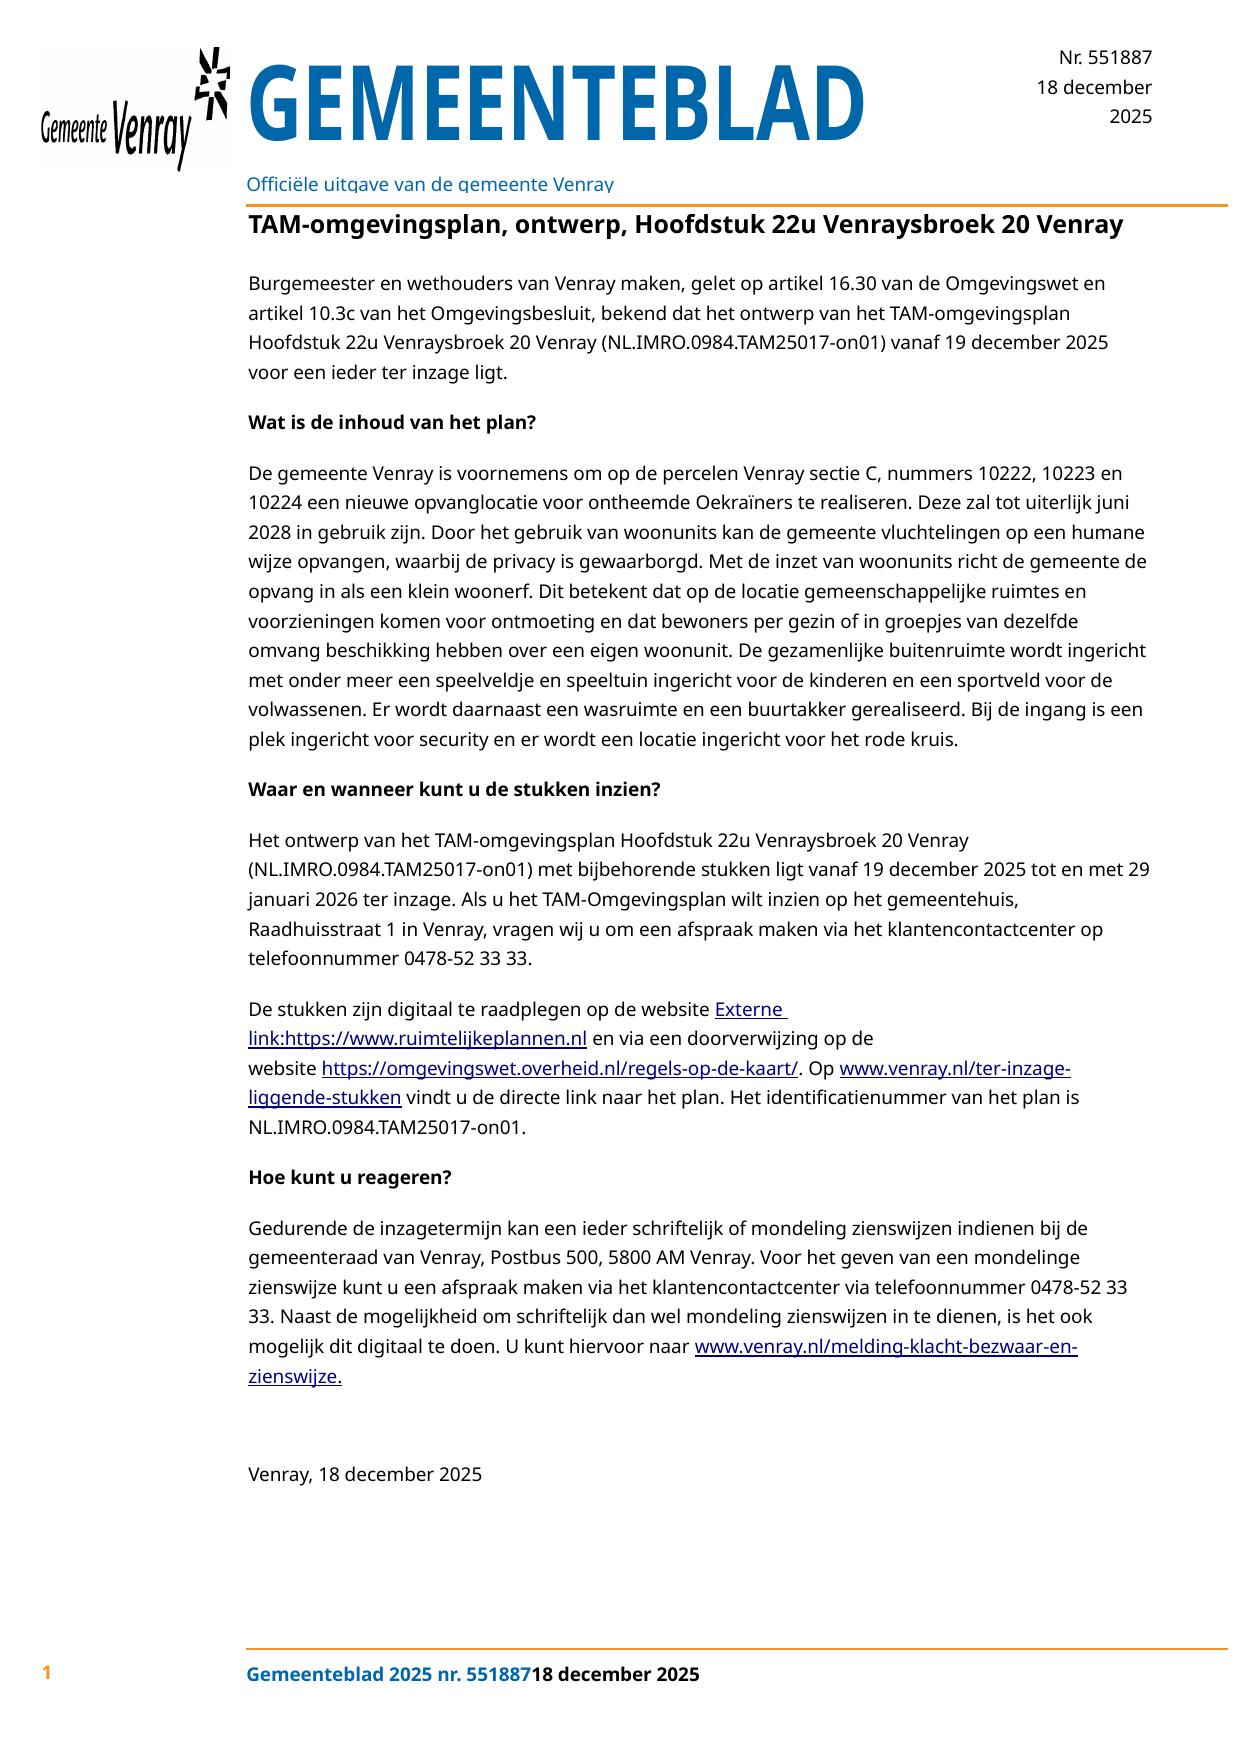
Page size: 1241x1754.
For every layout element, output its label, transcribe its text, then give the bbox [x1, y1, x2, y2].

text Waar en wanneer kunt u de stukken inzien? [248, 777, 1152, 802]
text Gedurende de inzagetermijn kan een ieder schriftelijk of mondeling zienswijzen indienen bij de gemeenteraad van Venray, Postbus 500, 5800 AM Venray. Voor het geven van een mondelinge zienswijze kunt u een afspraak maken via het klantencontactcenter via telefoonnummer 0478-52 33 33. Naast de mogelijkheid om schriftelijk dan wel mondeling zienswijzen in te dienen, is het ook mogelijk dit digitaal te doen. U kunt hiervoor naar www.venray.nl/melding-klacht-bezwaar-en-zienswijze. [248, 1215, 1152, 1388]
picture [41, 47, 231, 172]
text Het ontwerp van het TAM-omgevingsplan Hoofdstuk 22u Venraysbroek 20 Venray (NL.IMRO.0984.TAM25017-on01) met bijbehorende stukken ligt vanaf 19 december 2025 tot en met 29 januari 2026 ter inzage. Als u het TAM-Omgevingsplan wilt inzien op het gemeentehuis, Raadhuisstraat 1 in Venray, vragen wij u om een afspraak maken via het klantencontactcenter op telefoonnummer 0478-52 33 33. [248, 827, 1152, 971]
text Burgemeester en wethouders van Venray maken, gelet op artikel 16.30 van de Omgevingswet en artikel 10.3c van het Omgevingsbesluit, bekend dat het ontwerp van het TAM-omgevingsplan Hoofdstuk 22u Venraysbroek 20 Venray (NL.IMRO.0984.TAM25017-on01) vanaf 19 december 2025 voor een ieder ter inzage ligt. [248, 270, 1152, 385]
text Venray, 18 december 2025 [248, 1461, 1152, 1487]
text Wat is de inhoud van het plan? [248, 409, 1152, 435]
text Hoe kunt u reageren? [248, 1164, 1152, 1190]
text De stukken zijn digitaal te raadplegen op de website Externe link:https://www.ruimtelijkeplannen.nl en via een doorverwijzing op de website https://omgevingswet.overheid.nl/regels-op-de-kaart/. Op www.venray.nl/ter-inzage-liggende-stukken vindt u de directe link naar het plan. Het identificatienummer van het plan is NL.IMRO.0984.TAM25017-on01. [248, 996, 1152, 1140]
text TAM-omgevingsplan, ontwerp, Hoofdstuk 22u Venraysbroek 20 Venray [248, 207, 1152, 241]
text De gemeente Venray is voornemens om op de percelen Venray sectie C, nummers 10222, 10223 en 10224 een nieuwe opvanglocatie voor ontheemde Oekraïners te realiseren. Deze zal tot uiterlijk juni 2028 in gebruik zijn. Door het gebruik van woonunits kan de gemeente vluchtelingen op een humane wijze opvangen, waarbij de privacy is gewaarborgd. Met de inzet van woonunits richt de gemeente de opvang in als een klein woonerf. Dit betekent dat op de locatie gemeenschappelijke ruimtes en voorzieningen komen voor ontmoeting en dat bewoners per gezin of in groepjes van dezelfde omvang beschikking hebben over een eigen woonunit. De gezamenlijke buitenruimte wordt ingericht met onder meer een speelveldje en speeltuin ingericht voor de kinderen en een sportveld voor de volwassenen. Er wordt daarnaast een wasruimte en een buurtakker gerealiseerd. Bij de ingang is een plek ingericht voor security en er wordt een locatie ingericht voor het rode kruis. [248, 460, 1152, 752]
